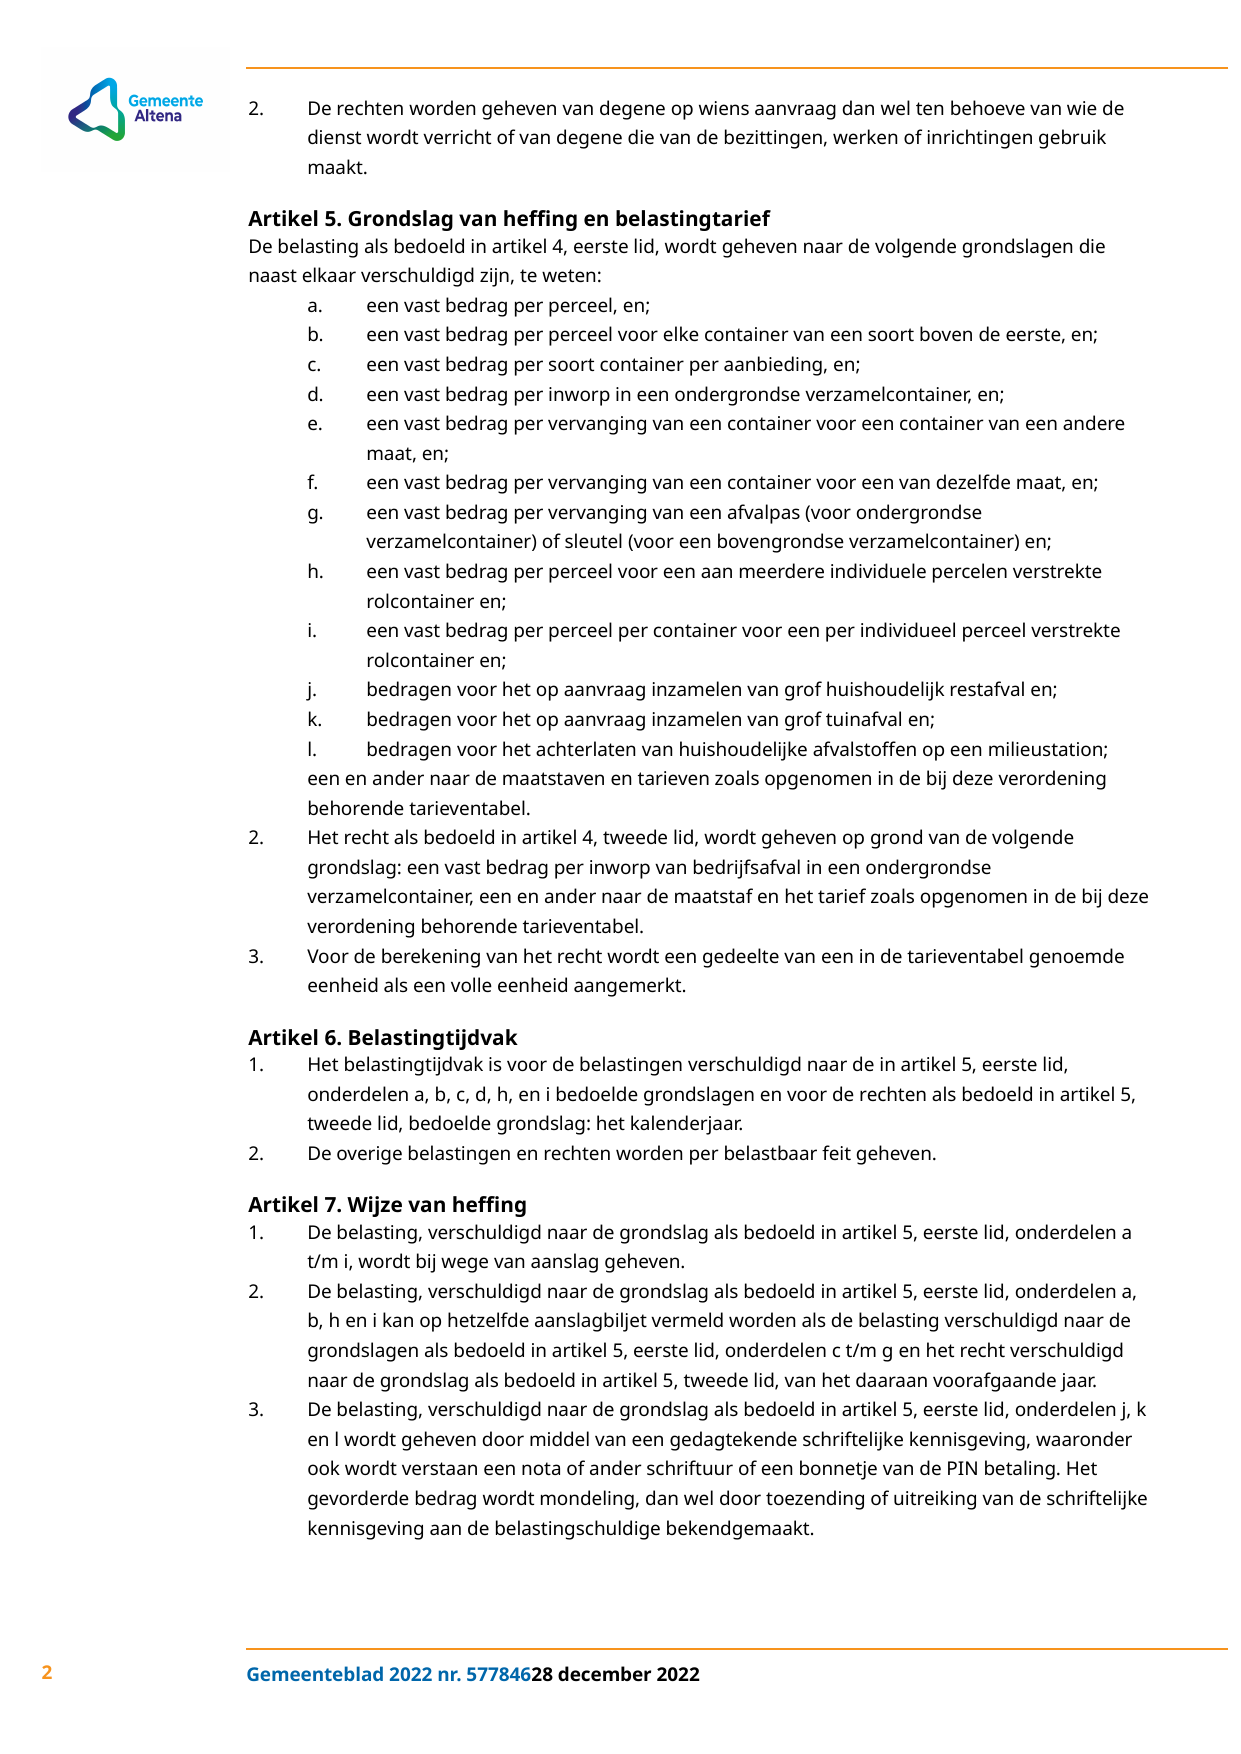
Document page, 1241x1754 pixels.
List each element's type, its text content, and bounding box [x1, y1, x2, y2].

list een vast bedrag per inworp in een ondergrondse verzamelcontainer, en; [307, 381, 1152, 406]
list een vast bedrag per perceel voor elke container van een soort boven de eerste, en; [307, 322, 1152, 347]
list De rechten worden geheven van degene op wiens aanvraag dan wel ten behoeve van wie de dienst wordt verricht of van degene die van de bezittingen, werken of inrichtingen gebruik maakt. [248, 95, 1152, 180]
list een vast bedrag per perceel voor een aan meerdere individuele percelen verstrekte rolcontainer en; [307, 558, 1152, 613]
list een vast bedrag per perceel, en; [307, 292, 1152, 318]
list een vast bedrag per soort container per aanbieding, en; [307, 351, 1152, 377]
text Artikel 6. Belastingtijdvak [248, 1023, 1152, 1051]
list een vast bedrag per vervanging van een afvalpas (voor ondergrondse verzamelcontainer) of sleutel (voor een bovengrondse verzamelcontainer) en; [307, 499, 1152, 554]
list bedragen voor het achterlaten van huishoudelijke afvalstoffen op een milieustation; [307, 736, 1152, 761]
picture [41, 47, 231, 172]
list een vast bedrag per vervanging van een container voor een van dezelfde maat, en; [307, 469, 1152, 495]
list De belasting, verschuldigd naar de grondslag als bedoeld in artikel 5, eerste lid, onderdelen a, b, h en i kan op hetzelfde aanslagbiljet vermeld worden als de belasting verschuldigd naar de grondslagen als bedoeld in artikel 5, eerste lid, onderdelen c t/m g en het recht verschuldigd naar de grondslag als bedoeld in artikel 5, tweede lid, van het daaraan voorafgaande jaar. [248, 1278, 1152, 1392]
list De belasting, verschuldigd naar de grondslag als bedoeld in artikel 5, eerste lid, onderdelen j, k en l wordt geheven door middel van een gedagtekende schriftelijke kennisgeving, waaronder ook wordt verstaan een nota of ander schriftuur of een bonnetje van de PIN betaling. Het gevorderde bedrag wordt mondeling, dan wel door toezending of uitreiking van de schriftelijke kennisgeving aan de belastingschuldige bekendgemaakt. [248, 1396, 1152, 1540]
list Het belastingtijdvak is voor de belastingen verschuldigd naar de in artikel 5, eerste lid, onderdelen a, b, c, d, h, en i bedoelde grondslagen en voor de rechten als bedoeld in artikel 5, tweede lid, bedoelde grondslag: het kalenderjaar. [248, 1051, 1152, 1136]
text Artikel 7. Wijze van heffing [248, 1190, 1152, 1219]
list bedragen voor het op aanvraag inzamelen van grof tuinafval en; [307, 706, 1152, 732]
text De belasting als bedoeld in artikel 4, eerste lid, wordt geheven naar de volgende grondslagen die naast elkaar verschuldigd zijn, te weten: [248, 233, 1152, 288]
list De belasting, verschuldigd naar de grondslag als bedoeld in artikel 5, eerste lid, onderdelen a t/m i, wordt bij wege van aanslag geheven. [248, 1219, 1152, 1274]
list een en ander naar de maatstaven en tarieven zoals opgenomen in de bij deze verordening behorende tarieventabel. [248, 765, 1152, 821]
list een vast bedrag per vervanging van een container voor een container van een andere maat, en; [307, 410, 1152, 466]
list een vast bedrag per perceel per container voor een per individueel perceel verstrekte rolcontainer en; [307, 617, 1152, 673]
text Artikel 5. Grondslag van heffing en belastingtarief [248, 204, 1152, 233]
list Voor de berekening van het recht wordt een gedeelte van een in de tarieventabel genoemde eenheid als een volle eenheid aangemerkt. [248, 943, 1152, 998]
list bedragen voor het op aanvraag inzamelen van grof huishoudelijk restafval en; [307, 677, 1152, 702]
list De overige belastingen en rechten worden per belastbaar feit geheven. [248, 1140, 1152, 1166]
list Het recht als bedoeld in artikel 4, tweede lid, wordt geheven op grond van de volgende grondslag: een vast bedrag per inworp van bedrijfsafval in een ondergrondse verzamelcontainer, een en ander naar de maatstaf en het tarief zoals opgenomen in de bij deze verordening behorende tarieventabel. [248, 824, 1152, 939]
